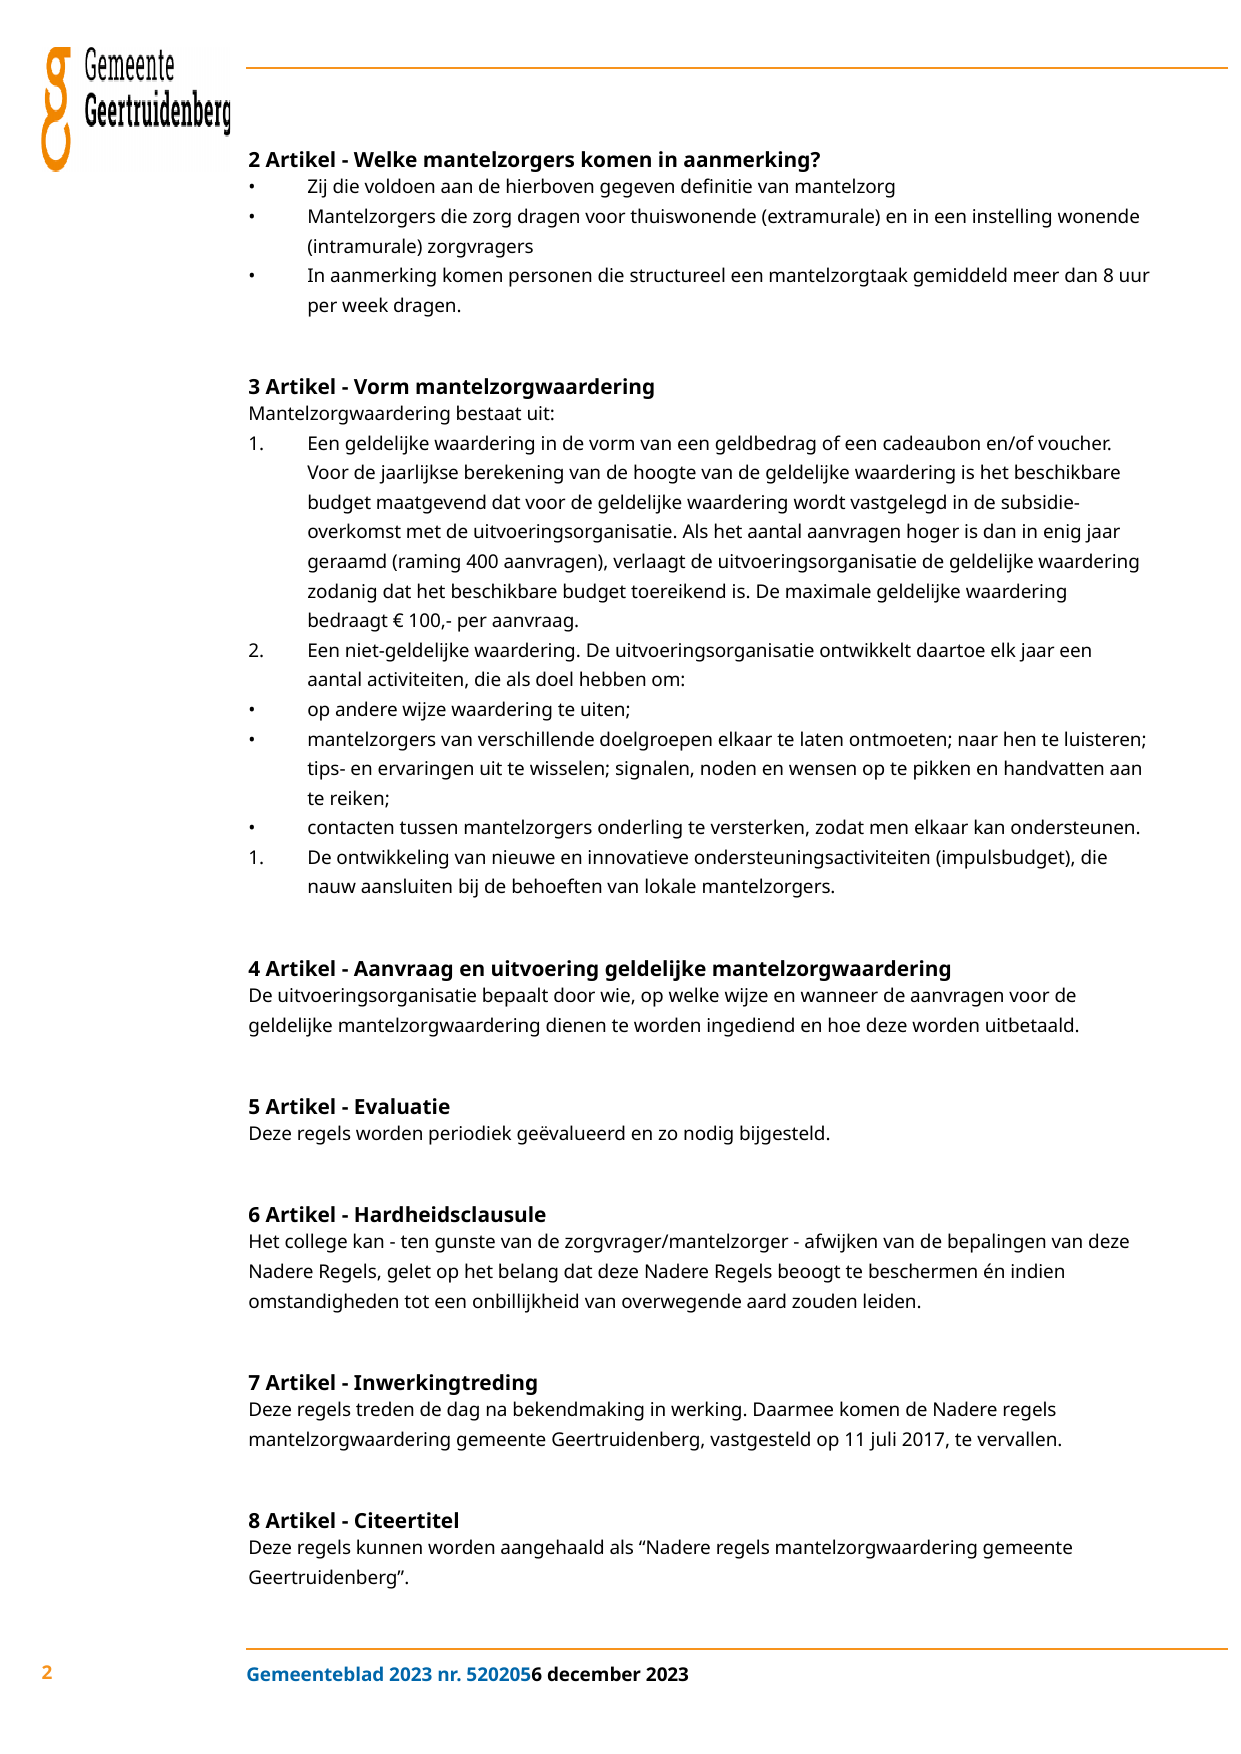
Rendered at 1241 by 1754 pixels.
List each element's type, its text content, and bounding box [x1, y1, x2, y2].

text 3 Artikel - Vorm mantelzorgwaardering [248, 372, 1152, 400]
text Deze regels worden periodiek geëvalueerd en zo nodig bijgesteld. [248, 1120, 1152, 1146]
text 6 Artikel - Hardheidsclausule [248, 1200, 1152, 1229]
text 4 Artikel - Aanvraag en uitvoering geldelijke mantelzorgwaardering [248, 954, 1152, 982]
list Zij die voldoen aan de hierboven gegeven definitie van mantelzorg [248, 174, 1152, 199]
picture [41, 47, 231, 172]
text 8 Artikel - Citeertitel [248, 1506, 1152, 1534]
text De uitvoeringsorganisatie bepaalt door wie, op welke wijze en wanneer de aanvragen voor de geldelijke mantelzorgwaardering dienen te worden ingediend en hoe deze worden uitbetaald. [248, 982, 1152, 1037]
list Een niet-geldelijke waardering. De uitvoeringsorganisatie ontwikkelt daartoe elk jaar een aantal activiteiten, die als doel hebben om: [248, 637, 1152, 692]
list op andere wijze waardering te uiten; [248, 696, 1152, 722]
list In aanmerking komen personen die structureel een mantelzorgtaak gemiddeld meer dan 8 uur per week dragen. [248, 262, 1152, 318]
text Deze regels treden de dag na bekendmaking in werking. Daarmee komen de Nadere regels mantelzorgwaardering gemeente Geertruidenberg, vastgesteld op 11 juli 2017, te vervallen. [248, 1396, 1152, 1452]
list contacten tussen mantelzorgers onderling te versterken, zodat men elkaar kan ondersteunen. [248, 814, 1152, 840]
text Deze regels kunnen worden aangehaald als “Nadere regels mantelzorgwaardering gemeente Geertruidenberg”. [248, 1534, 1152, 1589]
list Mantelzorgers die zorg dragen voor thuiswonende (extramurale) en in een instelling wonende (intramurale) zorgvragers [248, 203, 1152, 258]
text 5 Artikel - Evaluatie [248, 1092, 1152, 1120]
text 2 Artikel - Welke mantelzorgers komen in aanmerking? [248, 145, 1152, 174]
list De ontwikkeling van nieuwe en innovatieve ondersteuningsactiviteiten (impulsbudget), die nauw aansluiten bij de behoeften van lokale mantelzorgers. [248, 844, 1152, 899]
list mantelzorgers van verschillende doelgroepen elkaar te laten ontmoeten; naar hen te luisteren; tips- en ervaringen uit te wisselen; signalen, noden en wensen op te pikken en handvatten aan te reiken; [248, 726, 1152, 811]
text Het college kan - ten gunste van de zorgvrager/mantelzorger - afwijken van de bepalingen van deze Nadere Regels, gelet op het belang dat deze Nadere Regels beoogt te beschermen én indien omstandigheden tot een onbillijkheid van overwegende aard zouden leiden. [248, 1229, 1152, 1313]
list Een geldelijke waardering in de vorm van een geldbedrag of een cadeaubon en/of voucher. Voor de jaarlijkse berekening van de hoogte van de geldelijke waardering is het beschikbare budget maatgevend dat voor de geldelijke waardering wordt vastgelegd in de subsidie-overkomst met de uitvoeringsorganisatie. Als het aantal aanvragen hoger is dan in enig jaar geraamd (raming 400 aanvragen), verlaagt de uitvoeringsorganisatie de geldelijke waardering zodanig dat het beschikbare budget toereikend is. De maximale geldelijke waardering bedraagt € 100,- per aanvraag. [248, 430, 1152, 633]
text 7 Artikel - Inwerkingtreding [248, 1368, 1152, 1396]
text Mantelzorgwaardering bestaat uit: [248, 400, 1152, 426]
